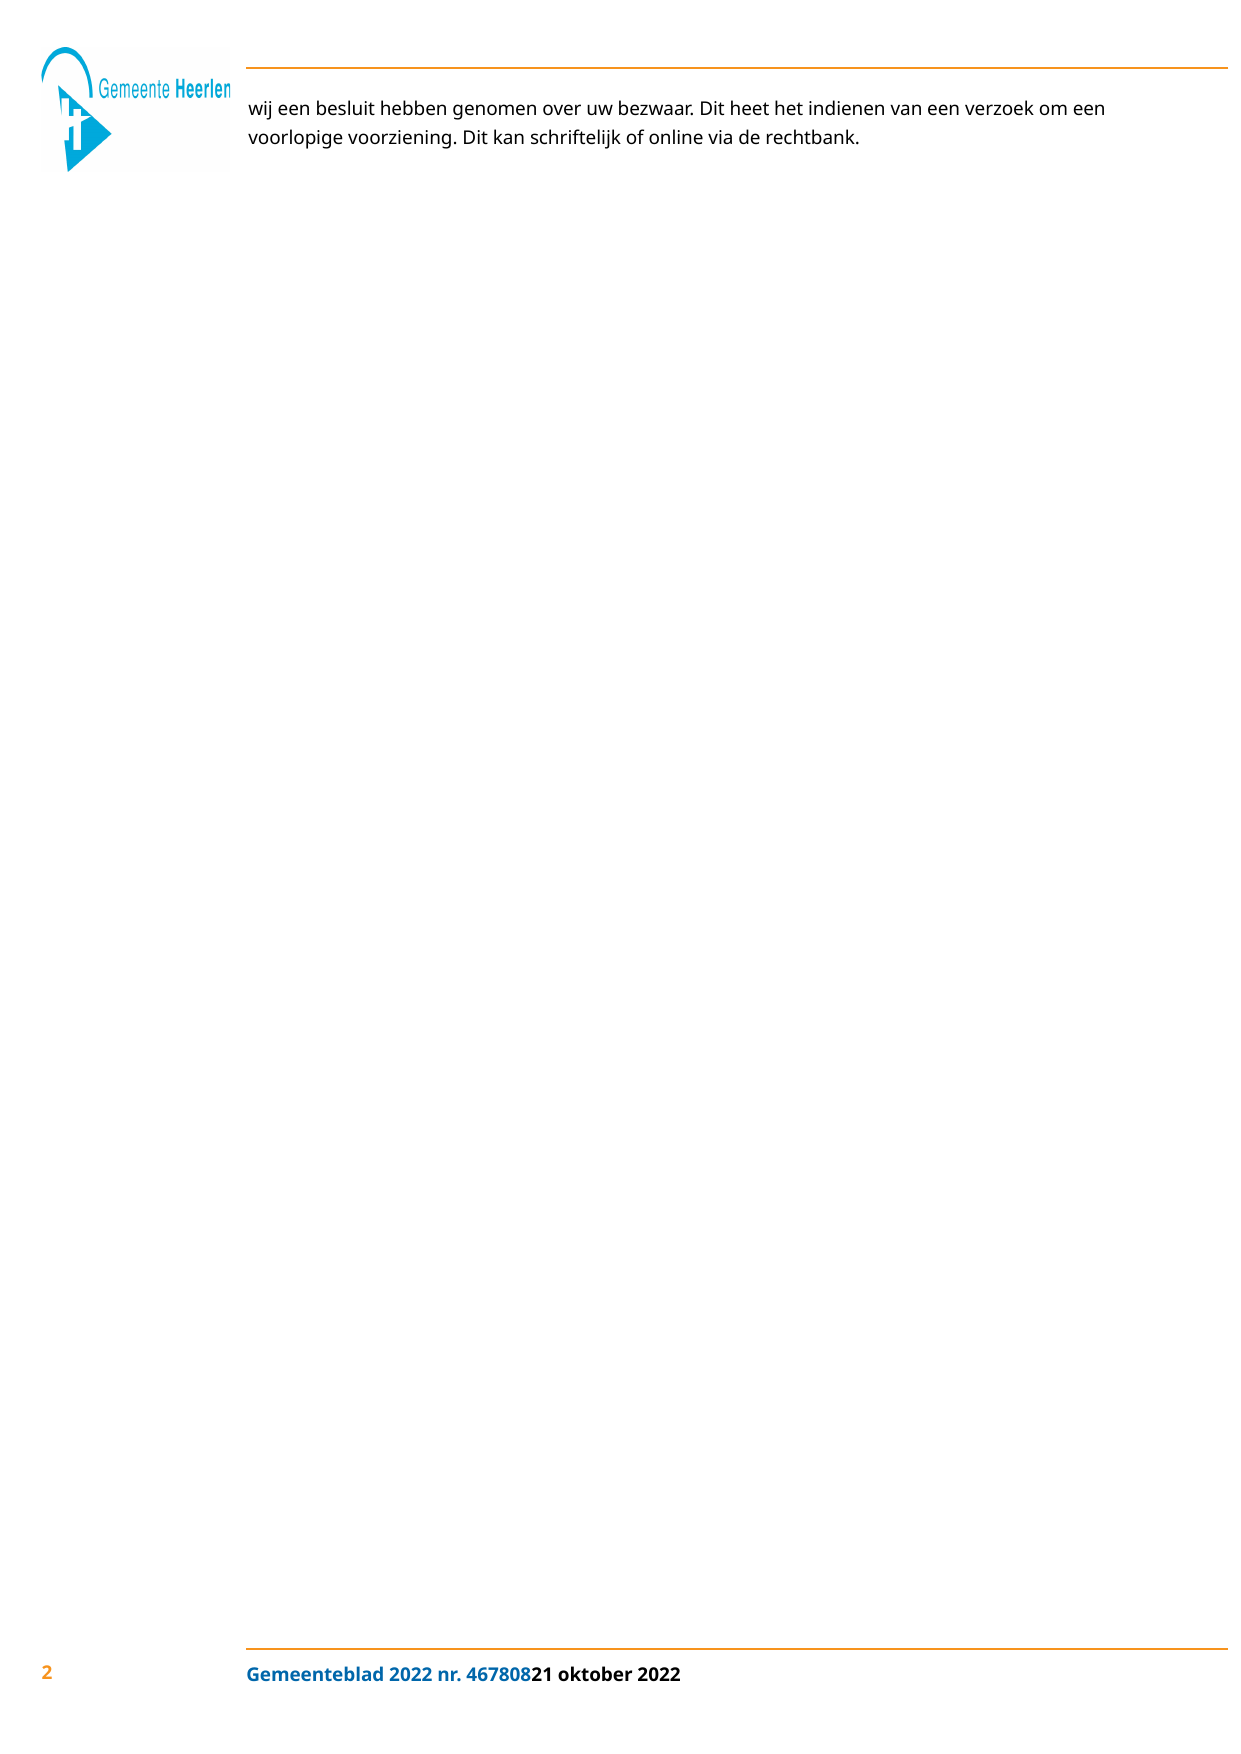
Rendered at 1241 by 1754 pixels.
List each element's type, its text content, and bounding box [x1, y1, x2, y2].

picture [41, 47, 59, 70]
text wij een besluit hebben genomen over uw bezwaar. Dit heet het indienen van een verzoek om een voorlopige voorziening. Dit kan schriftelijk of online via de rechtbank. [248, 95, 1152, 150]
picture [41, 47, 231, 172]
